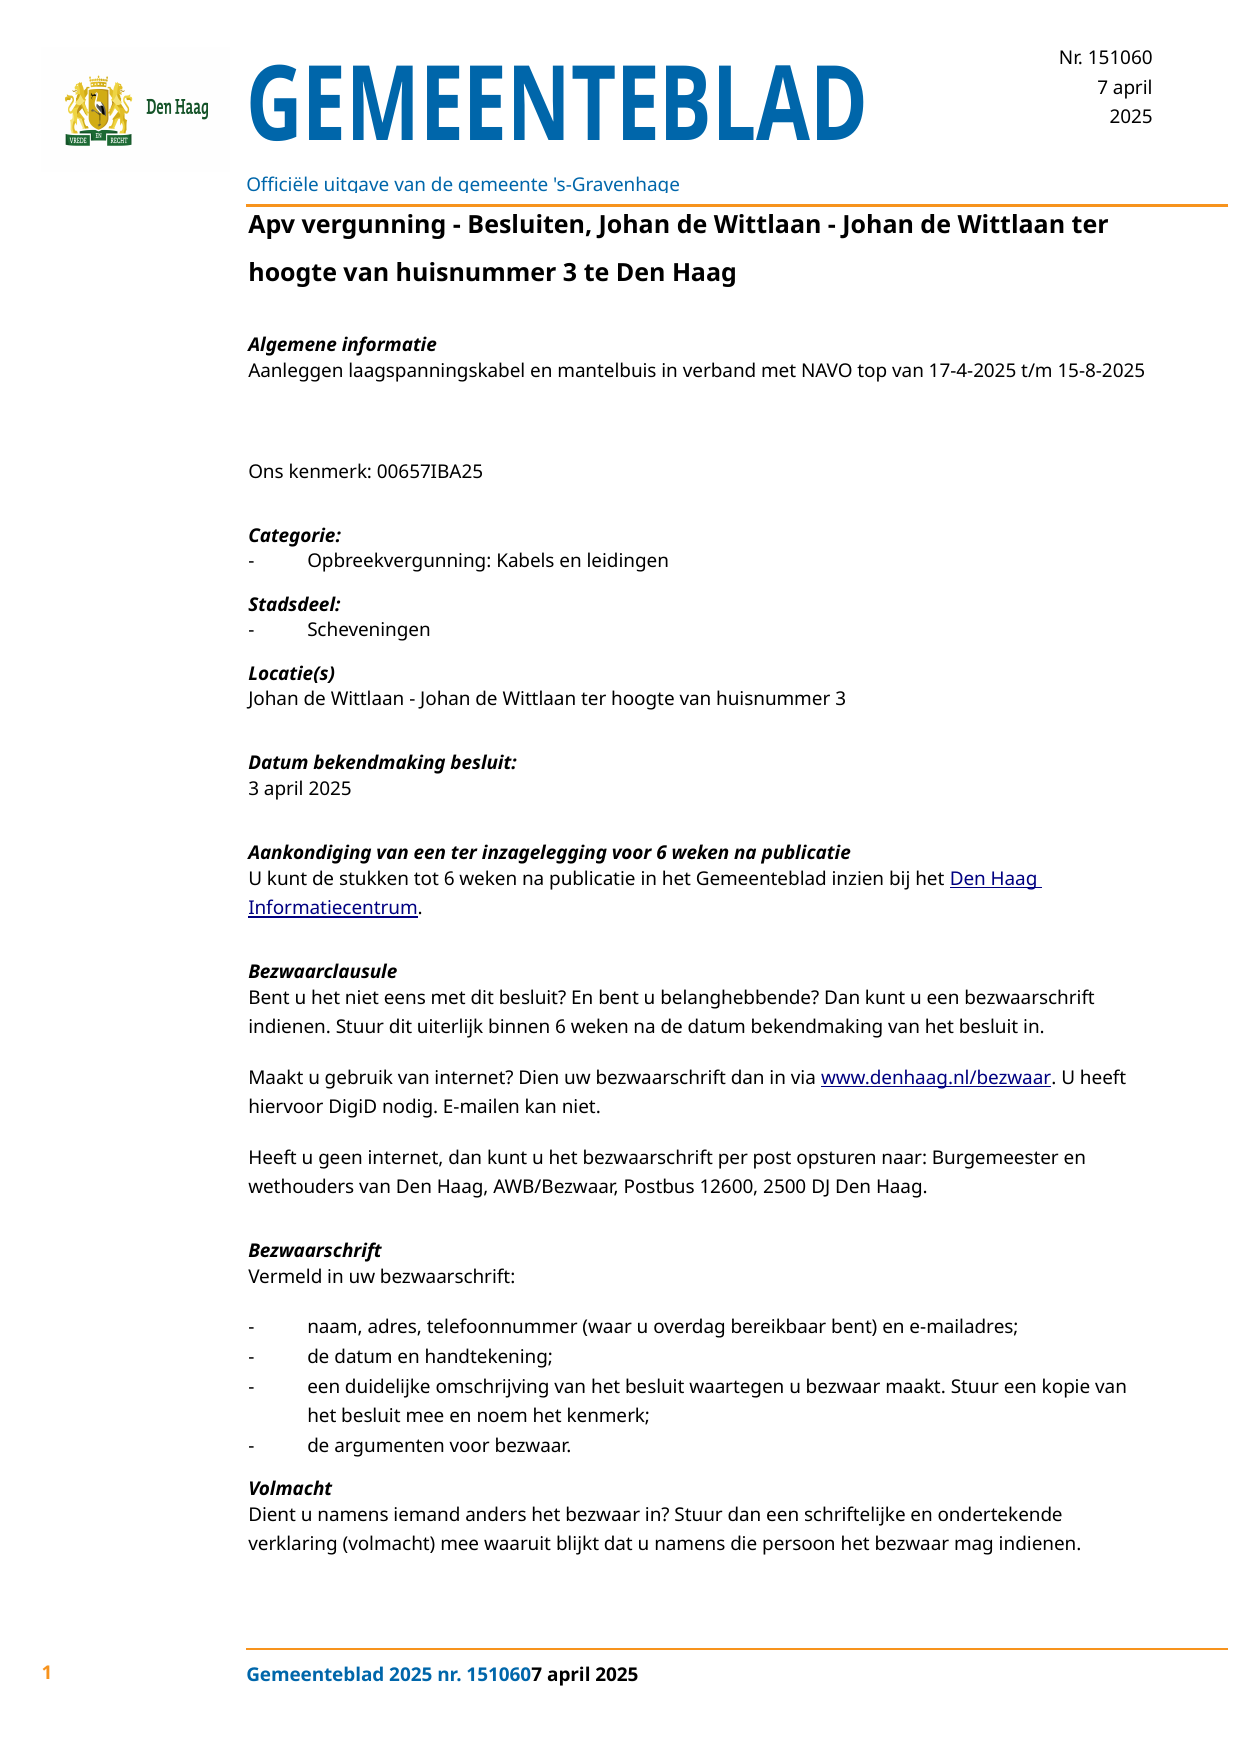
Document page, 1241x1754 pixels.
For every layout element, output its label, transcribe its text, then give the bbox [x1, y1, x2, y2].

text Vermeld in uw bezwaarschrift: [248, 1263, 1152, 1289]
text U kunt de stukken tot 6 weken na publicatie in het Gemeenteblad inzien bij het Den Haag Informatiecentrum. [248, 865, 1152, 920]
text Aanleggen laagspanningskabel en mantelbuis in verband met NAVO top van 17-4-2025 t/m 15-8-2025 [248, 357, 1152, 383]
text Ons kenmerk: 00657IBA25 [248, 458, 1152, 484]
text Datum bekendmaking besluit: [248, 749, 1152, 775]
list naam, adres, telefoonnummer (waar u overdag bereikbaar bent) en e-mailadres; [248, 1314, 1152, 1339]
text Maakt u gebruik van internet? Dien uw bezwaarschrift dan in via www.denhaag.nl/bezwaar. U heeft hiervoor DigiD nodig. E-mailen kan niet. [248, 1064, 1152, 1119]
text Bent u het niet eens met dit besluit? En bent u belanghebbende? Dan kunt u een bezwaarschrift indienen. Stuur dit uiterlijk binnen 6 weken na de datum bekendmaking van het besluit in. [248, 984, 1152, 1039]
text 3 april 2025 [248, 775, 1152, 801]
text Bezwaarschrift [248, 1238, 1152, 1263]
picture [41, 47, 231, 172]
text Stadsdeel: [248, 591, 1152, 617]
text Apv vergunning - Besluiten, Johan de Wittlaan - Johan de Wittlaan ter hoogte van huisnummer 3 te Den Haag [248, 207, 1152, 288]
list Opbreekvergunning: Kabels en leidingen [248, 548, 1152, 573]
text Aankondiging van een ter inzagelegging voor 6 weken na publicatie [248, 839, 1152, 865]
text Volmacht [248, 1475, 1152, 1501]
text Locatie(s) [248, 660, 1152, 685]
list de argumenten voor bezwaar. [248, 1432, 1152, 1458]
text Bezwaarclausule [248, 958, 1152, 984]
list de datum en handtekening; [248, 1343, 1152, 1369]
text Categorie: [248, 522, 1152, 548]
text Johan de Wittlaan - Johan de Wittlaan ter hoogte van huisnummer 3 [248, 685, 1152, 711]
text Heeft u geen internet, dan kunt u het bezwaarschrift per post opsturen naar: Burgemeester en wethouders van Den Haag, AWB/Bezwaar, Postbus 12600, 2500 DJ Den Haag. [248, 1144, 1152, 1199]
text Dient u namens iemand anders het bezwaar in? Stuur dan een schriftelijke en ondertekende verklaring (volmacht) mee waaruit blijkt dat u namens die persoon het bezwaar mag indienen. [248, 1501, 1152, 1556]
list een duidelijke omschrijving van het besluit waartegen u bezwaar maakt. Stuur een kopie van het besluit mee en noem het kenmerk; [248, 1373, 1152, 1428]
list Scheveningen [248, 617, 1152, 642]
text Algemene informatie [248, 331, 1152, 357]
